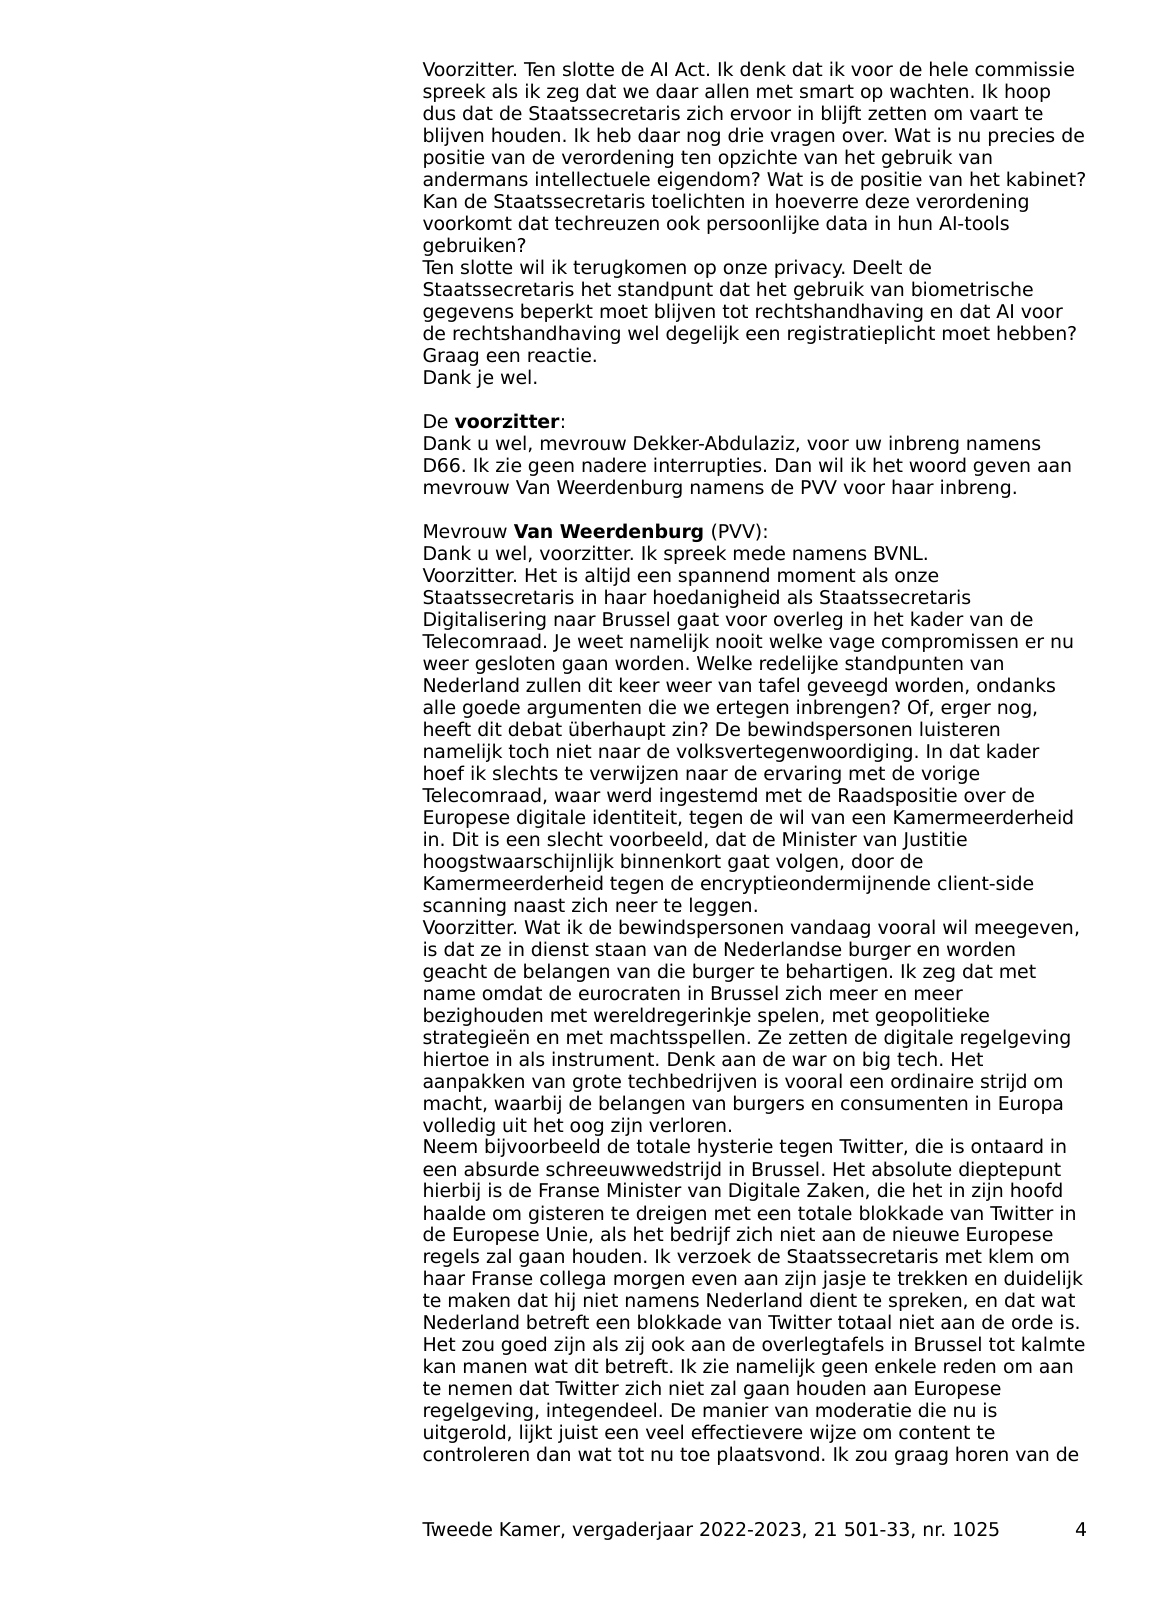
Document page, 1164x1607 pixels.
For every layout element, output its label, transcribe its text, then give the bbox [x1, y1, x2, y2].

text Het zou goed zijn als zij ook aan de overlegtafels in Brussel tot kalmte kan manen wat dit betreft. Ik zie namelijk geen enkele reden om aan te nemen dat Twitter zich niet zal gaan houden aan Europese regelgeving, integendeel. De manier van moderatie die nu is uitgerold, lijkt juist een veel effectievere wijze om content te controleren dan wat tot nu toe plaatsvond. Ik zou graag horen van de [422, 1334, 1087, 1466]
text De voorzitter: [422, 411, 1087, 433]
text Neem bijvoorbeeld de totale hysterie tegen Twitter, die is ontaard in een absurde schreeuwwedstrijd in Brussel. Het absolute dieptepunt hierbij is de Franse Minister van Digitale Zaken, die het in zijn hoofd haalde om gisteren te dreigen met een totale blokkade van Twitter in de Europese Unie, als het bedrijf zich niet aan de nieuwe Europese regels zal gaan houden. Ik verzoek de Staatssecretaris met klem om haar Franse collega morgen even aan zijn jasje te trekken en duidelijk te maken dat hij niet namens Nederland dient te spreken, en dat wat Nederland betreft een blokkade van Twitter totaal niet aan de orde is. [422, 1136, 1087, 1334]
text Dank u wel, mevrouw Dekker-Abdulaziz, voor uw inbreng namens D66. Ik zie geen nadere interrupties. Dan wil ik het woord geven aan mevrouw Van Weerdenburg namens de PVV voor haar inbreng. [422, 433, 1087, 499]
text Dank u wel, voorzitter. Ik spreek mede namens BVNL. [422, 543, 1087, 565]
text Voorzitter. Het is altijd een spannend moment als onze Staatssecretaris in haar hoedanigheid als Staatssecretaris Digitalisering naar Brussel gaat voor overleg in het kader van de Telecomraad. Je weet namelijk nooit welke vage compromissen er nu weer gesloten gaan worden. Welke redelijke standpunten van Nederland zullen dit keer weer van tafel geveegd worden, ondanks alle goede argumenten die we ertegen inbrengen? Of, erger nog, heeft dit debat überhaupt zin? De bewindspersonen luisteren namelijk toch niet naar de volksvertegenwoordiging. In dat kader hoef ik slechts te verwijzen naar de ervaring met de vorige Telecomraad, waar werd ingestemd met de Raadspositie over de Europese digitale identiteit, tegen de wil van een Kamermeerderheid in. Dit is een slecht voorbeeld, dat de Minister van Justitie hoogstwaarschijnlijk binnenkort gaat volgen, door de Kamermeerderheid tegen de encryptieondermijnende client-side scanning naast zich neer te leggen. [422, 565, 1087, 917]
text Dank je wel. [422, 367, 1087, 389]
text Mevrouw Van Weerdenburg (PVV): [422, 521, 1087, 543]
text Voorzitter. Ten slotte de AI Act. Ik denk dat ik voor de hele commissie spreek als ik zeg dat we daar allen met smart op wachten. Ik hoop dus dat de Staatssecretaris zich ervoor in blijft zetten om vaart te blijven houden. Ik heb daar nog drie vragen over. Wat is nu precies de positie van de verordening ten opzichte van het gebruik van andermans intellectuele eigendom? Wat is de positie van het kabinet? Kan de Staatssecretaris toelichten in hoeverre deze verordening voorkomt dat techreuzen ook persoonlijke data in hun AI-tools gebruiken? [422, 59, 1087, 257]
text Voorzitter. Wat ik de bewindspersonen vandaag vooral wil meegeven, is dat ze in dienst staan van de Nederlandse burger en worden geacht de belangen van die burger te behartigen. Ik zeg dat met name omdat de eurocraten in Brussel zich meer en meer bezighouden met wereldregerinkje spelen, met geopolitieke strategieën en met machtsspellen. Ze zetten de digitale regelgeving hiertoe in als instrument. Denk aan de war on big tech. Het aanpakken van grote techbedrijven is vooral een ordinaire strijd om macht, waarbij de belangen van burgers en consumenten in Europa volledig uit het oog zijn verloren. [422, 917, 1087, 1136]
text Ten slotte wil ik terugkomen op onze privacy. Deelt de Staatssecretaris het standpunt dat het gebruik van biometrische gegevens beperkt moet blijven tot rechtshandhaving en dat AI voor de rechtshandhaving wel degelijk een registratieplicht moet hebben? Graag een reactie. [422, 257, 1087, 367]
